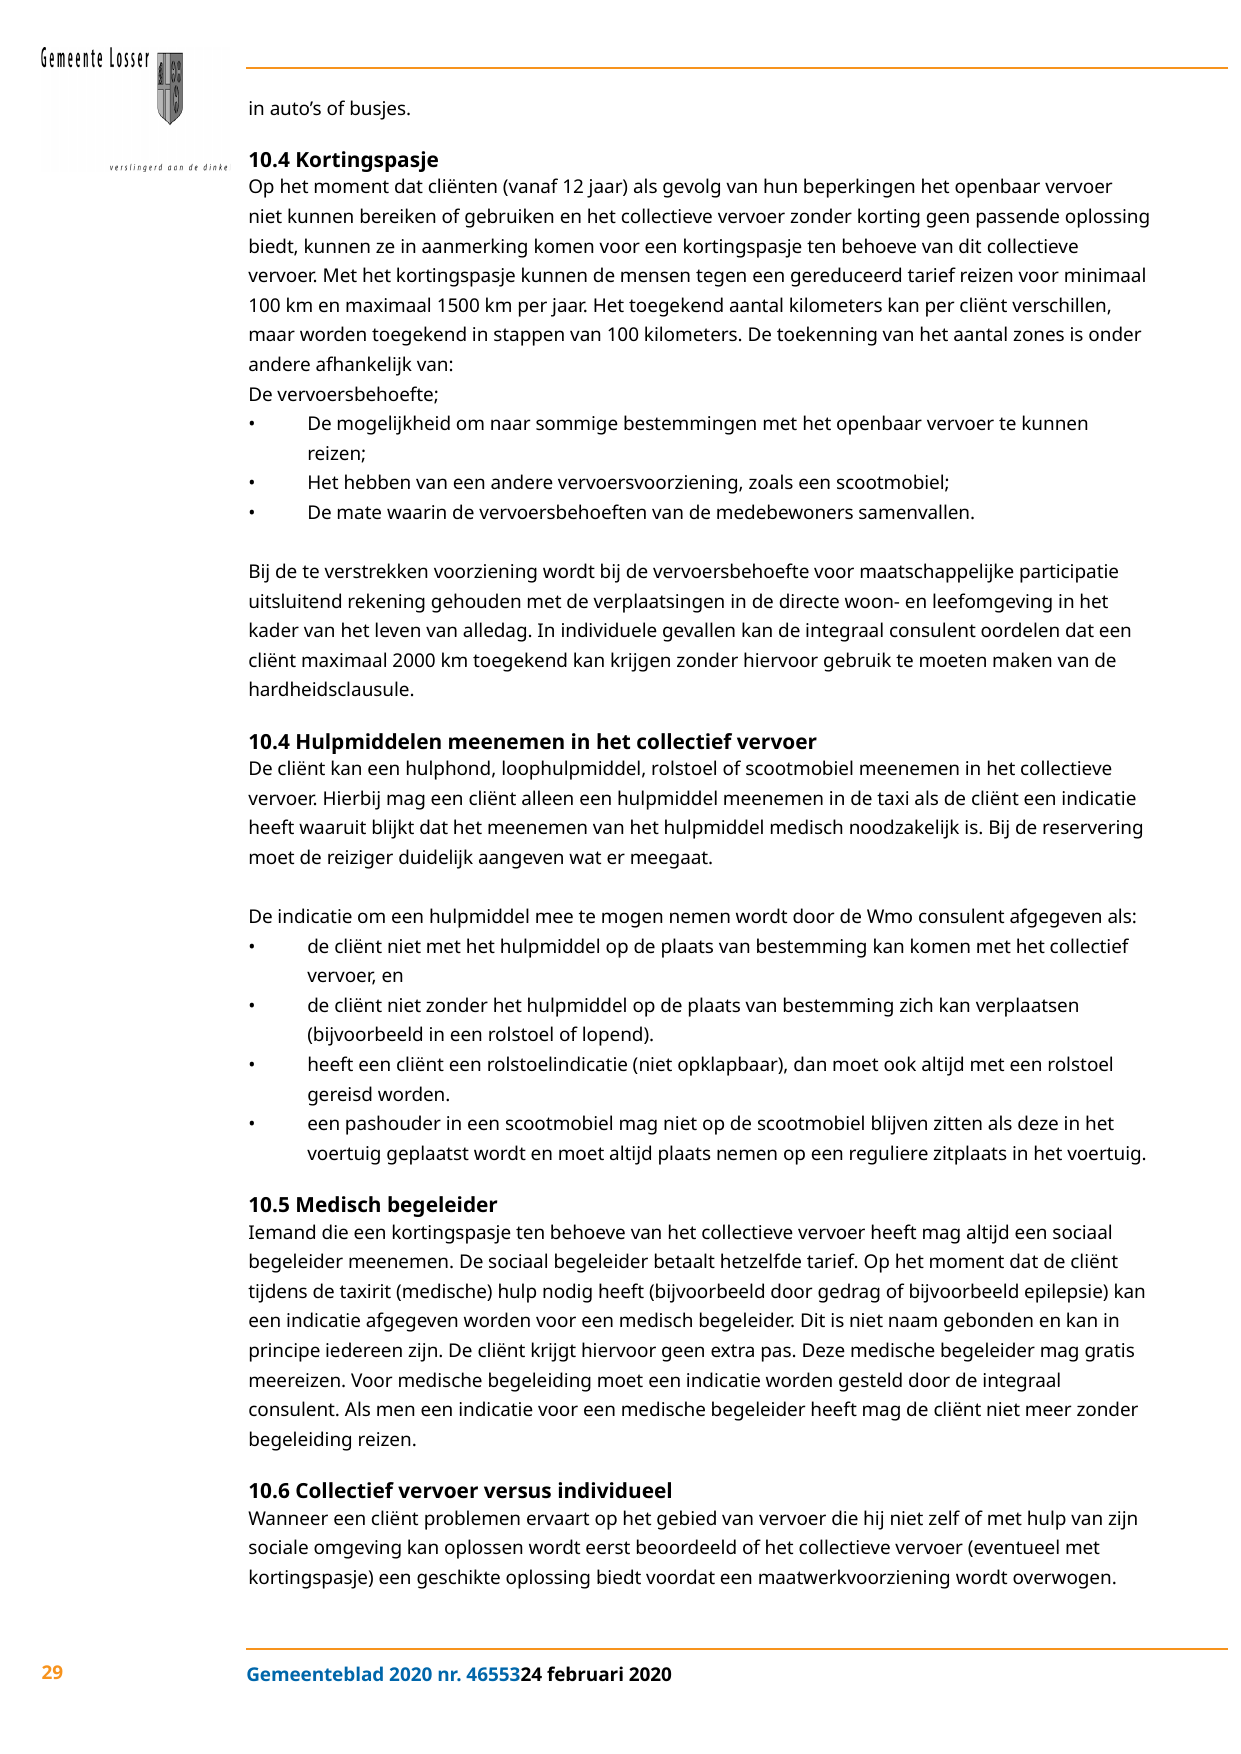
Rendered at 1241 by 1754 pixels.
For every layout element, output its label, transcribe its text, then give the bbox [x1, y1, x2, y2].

text 10.5 Medisch begeleider [248, 1190, 1152, 1219]
text 10.4 Hulpmiddelen meenemen in het collectief vervoer [248, 727, 1152, 755]
text Iemand die een kortingspasje ten behoeve van het collectieve vervoer heeft mag altijd een sociaal begeleider meenemen. De sociaal begeleider betaalt hetzelfde tarief. Op het moment dat de cliënt tijdens de taxirit (medische) hulp nodig heeft (bijvoorbeeld door gedrag of bijvoorbeeld epilepsie) kan een indicatie afgegeven worden voor een medisch begeleider. Dit is niet naam gebonden en kan in principe iedereen zijn. De cliënt krijgt hiervoor geen extra pas. Deze medische begeleider mag gratis meereizen. Voor medische begeleiding moet een indicatie worden gesteld door de integraal consulent. Als men een indicatie voor een medische begeleider heeft mag de cliënt niet meer zonder begeleiding reizen. [248, 1219, 1152, 1452]
text De cliënt kan een hulphond, loophulpmiddel, rolstoel of scootmobiel meenemen in het collectieve vervoer. Hierbij mag een cliënt alleen een hulpmiddel meenemen in de taxi als de cliënt een indicatie heeft waaruit blijkt dat het meenemen van het hulpmiddel medisch noodzakelijk is. Bij de reservering moet de reiziger duidelijk aangeven wat er meegaat. [248, 755, 1152, 870]
text 10.4 Kortingspasje [248, 145, 1152, 174]
list De mogelijkheid om naar sommige bestemmingen met het openbaar vervoer te kunnen reizen; [248, 410, 1152, 466]
list De mate waarin de vervoersbehoeften van de medebewoners samenvallen. [248, 499, 1152, 525]
text De indicatie om een hulpmiddel mee te mogen nemen wordt door de Wmo consulent afgegeven als: [248, 903, 1152, 929]
list de cliënt niet zonder het hulpmiddel op de plaats van bestemming zich kan verplaatsen (bijvoorbeeld in een rolstoel of lopend). [248, 992, 1152, 1047]
text Bij de te verstrekken voorziening wordt bij de vervoersbehoefte voor maatschappelijke participatie uitsluitend rekening gehouden met de verplaatsingen in de directe woon- en leefomgeving in het kader van het leven van alledag. In individuele gevallen kan de integraal consulent oordelen dat een cliënt maximaal 2000 km toegekend kan krijgen zonder hiervoor gebruik te moeten maken van de hardheidsclausule. [248, 558, 1152, 702]
text Op het moment dat cliënten (vanaf 12 jaar) als gevolg van hun beperkingen het openbaar vervoer niet kunnen bereiken of gebruiken en het collectieve vervoer zonder korting geen passende oplossing biedt, kunnen ze in aanmerking komen voor een kortingspasje ten behoeve van dit collectieve vervoer. Met het kortingspasje kunnen de mensen tegen een gereduceerd tarief reizen voor minimaal 100 km en maximaal 1500 km per jaar. Het toegekend aantal kilometers kan per cliënt verschillen, maar worden toegekend in stappen van 100 kilometers. De toekenning van het aantal zones is onder andere afhankelijk van: [248, 174, 1152, 377]
text Wanneer een cliënt problemen ervaart op het gebied van vervoer die hij niet zelf of met hulp van zijn sociale omgeving kan oplossen wordt eerst beoordeeld of het collectieve vervoer (eventueel met kortingspasje) een geschikte oplossing biedt voordat een maatwerkvoorziening wordt overwogen. [248, 1505, 1152, 1590]
list de cliënt niet met het hulpmiddel op de plaats van bestemming kan komen met het collectief vervoer, en [248, 933, 1152, 988]
picture [41, 47, 231, 172]
list een pashouder in een scootmobiel mag niet op de scootmobiel blijven zitten als deze in het voertuig geplaatst wordt en moet altijd plaats nemen op een reguliere zitplaats in het voertuig. [248, 1110, 1152, 1166]
text De vervoersbehoefte; [248, 381, 1152, 406]
list heeft een cliënt een rolstoelindicatie (niet opklapbaar), dan moet ook altijd met een rolstoel gereisd worden. [248, 1051, 1152, 1107]
text in auto’s of busjes. [248, 95, 1152, 121]
list Het hebben van een andere vervoersvoorziening, zoals een scootmobiel; [248, 469, 1152, 495]
text 10.6 Collectief vervoer versus individueel [248, 1476, 1152, 1505]
